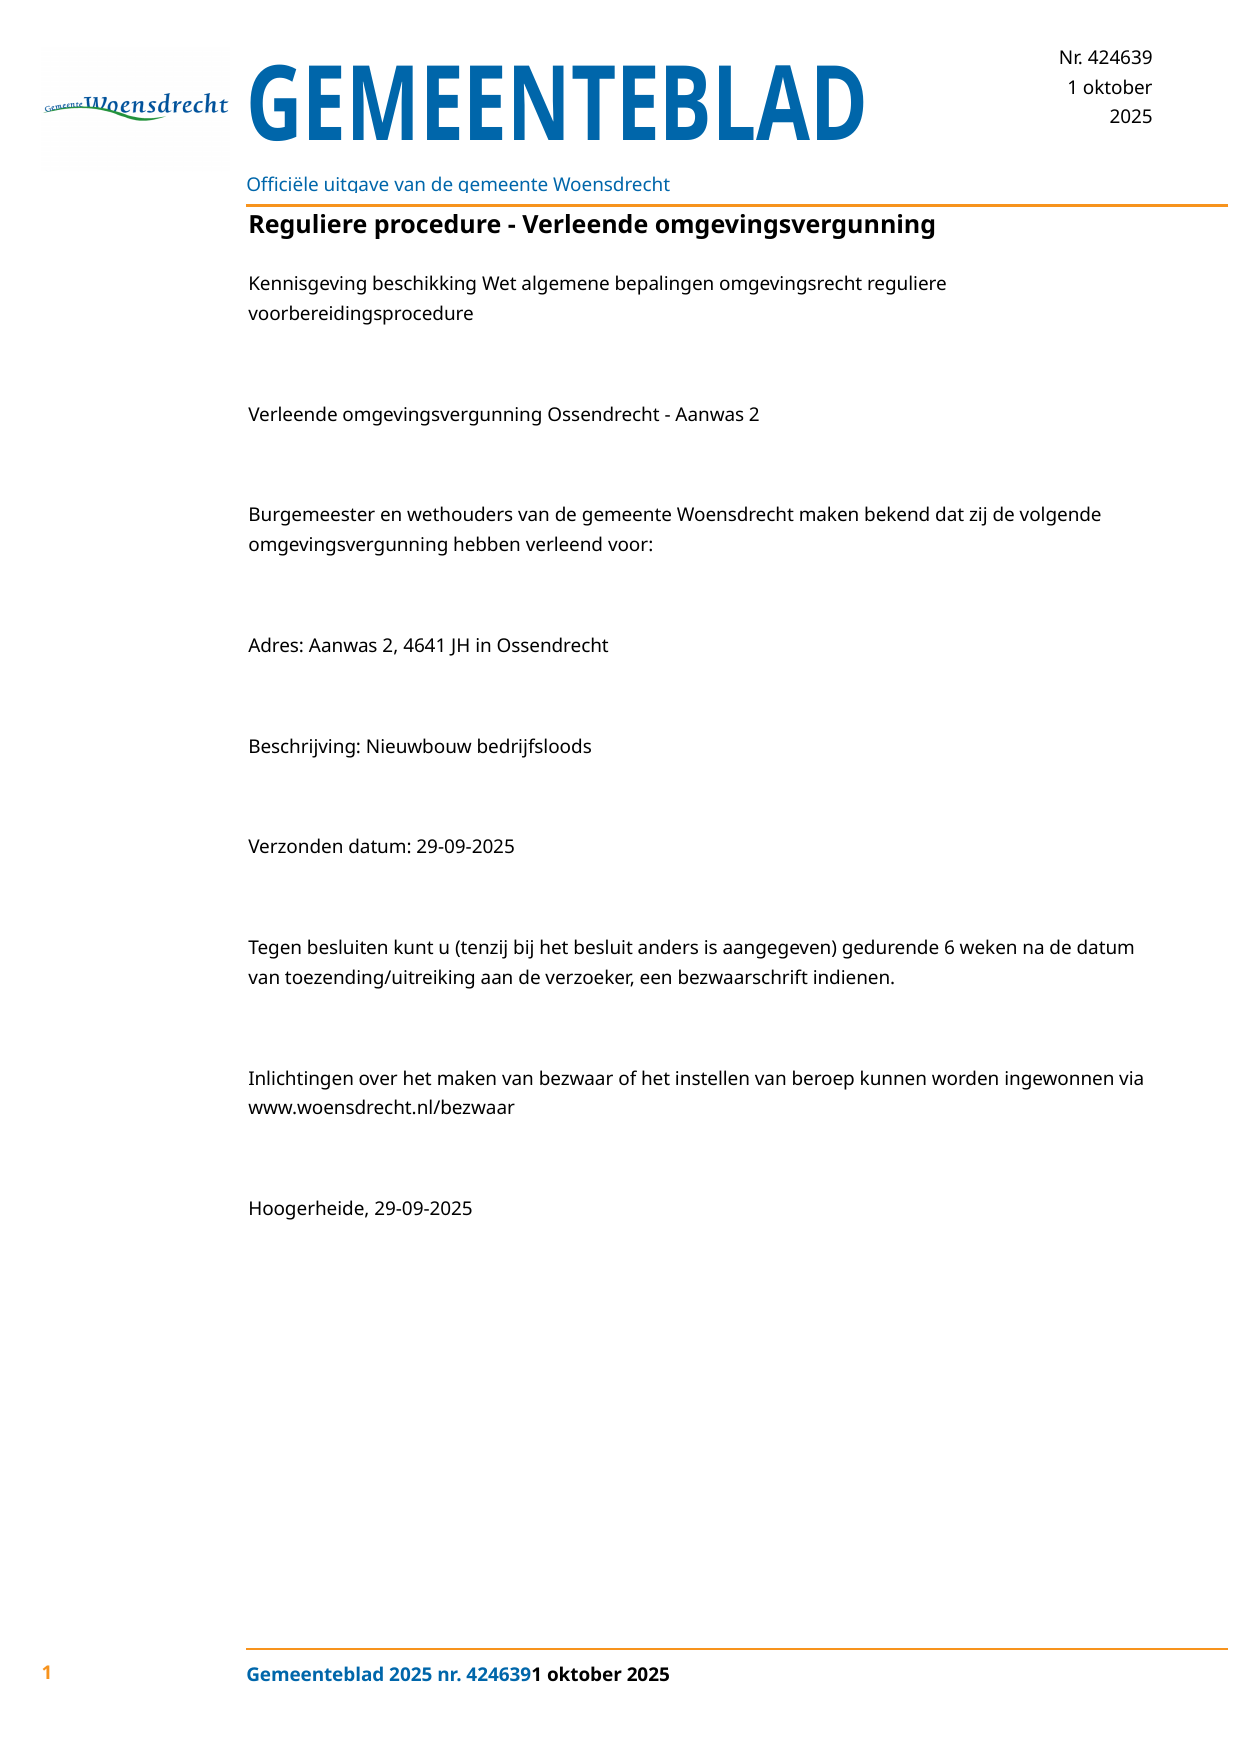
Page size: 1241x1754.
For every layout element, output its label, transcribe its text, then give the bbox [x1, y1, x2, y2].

text Adres: Aanwas 2, 4641 JH in Ossendrecht [248, 632, 1152, 658]
text Tegen besluiten kunt u (tenzij bij het besluit anders is aangegeven) gedurende 6 weken na de datum van toezending/uitreiking aan de verzoeker, een bezwaarschrift indienen. [248, 934, 1152, 990]
text Burgemeester en wethouders van de gemeente Woensdrecht maken bekend dat zij de volgende omgevingsvergunning hebben verleend voor: [248, 502, 1152, 557]
text Kennisgeving beschikking Wet algemene bepalingen omgevingsrecht reguliere voorbereidingsprocedure [248, 270, 1152, 326]
text Inlichtingen over het maken van bezwaar of het instellen van beroep kunnen worden ingewonnen via www.woensdrecht.nl/bezwaar [248, 1065, 1152, 1120]
text Verzonden datum: 29-09-2025 [248, 834, 1152, 859]
text Verleende omgevingsvergunning Ossendrecht - Aanwas 2 [248, 401, 1152, 426]
picture [41, 47, 231, 172]
text Reguliere procedure - Verleende omgevingsvergunning [248, 207, 1152, 241]
text Beschrijving: Nieuwbouw bedrijfsloods [248, 733, 1152, 758]
text Hoogerheide, 29-09-2025 [248, 1195, 1152, 1221]
